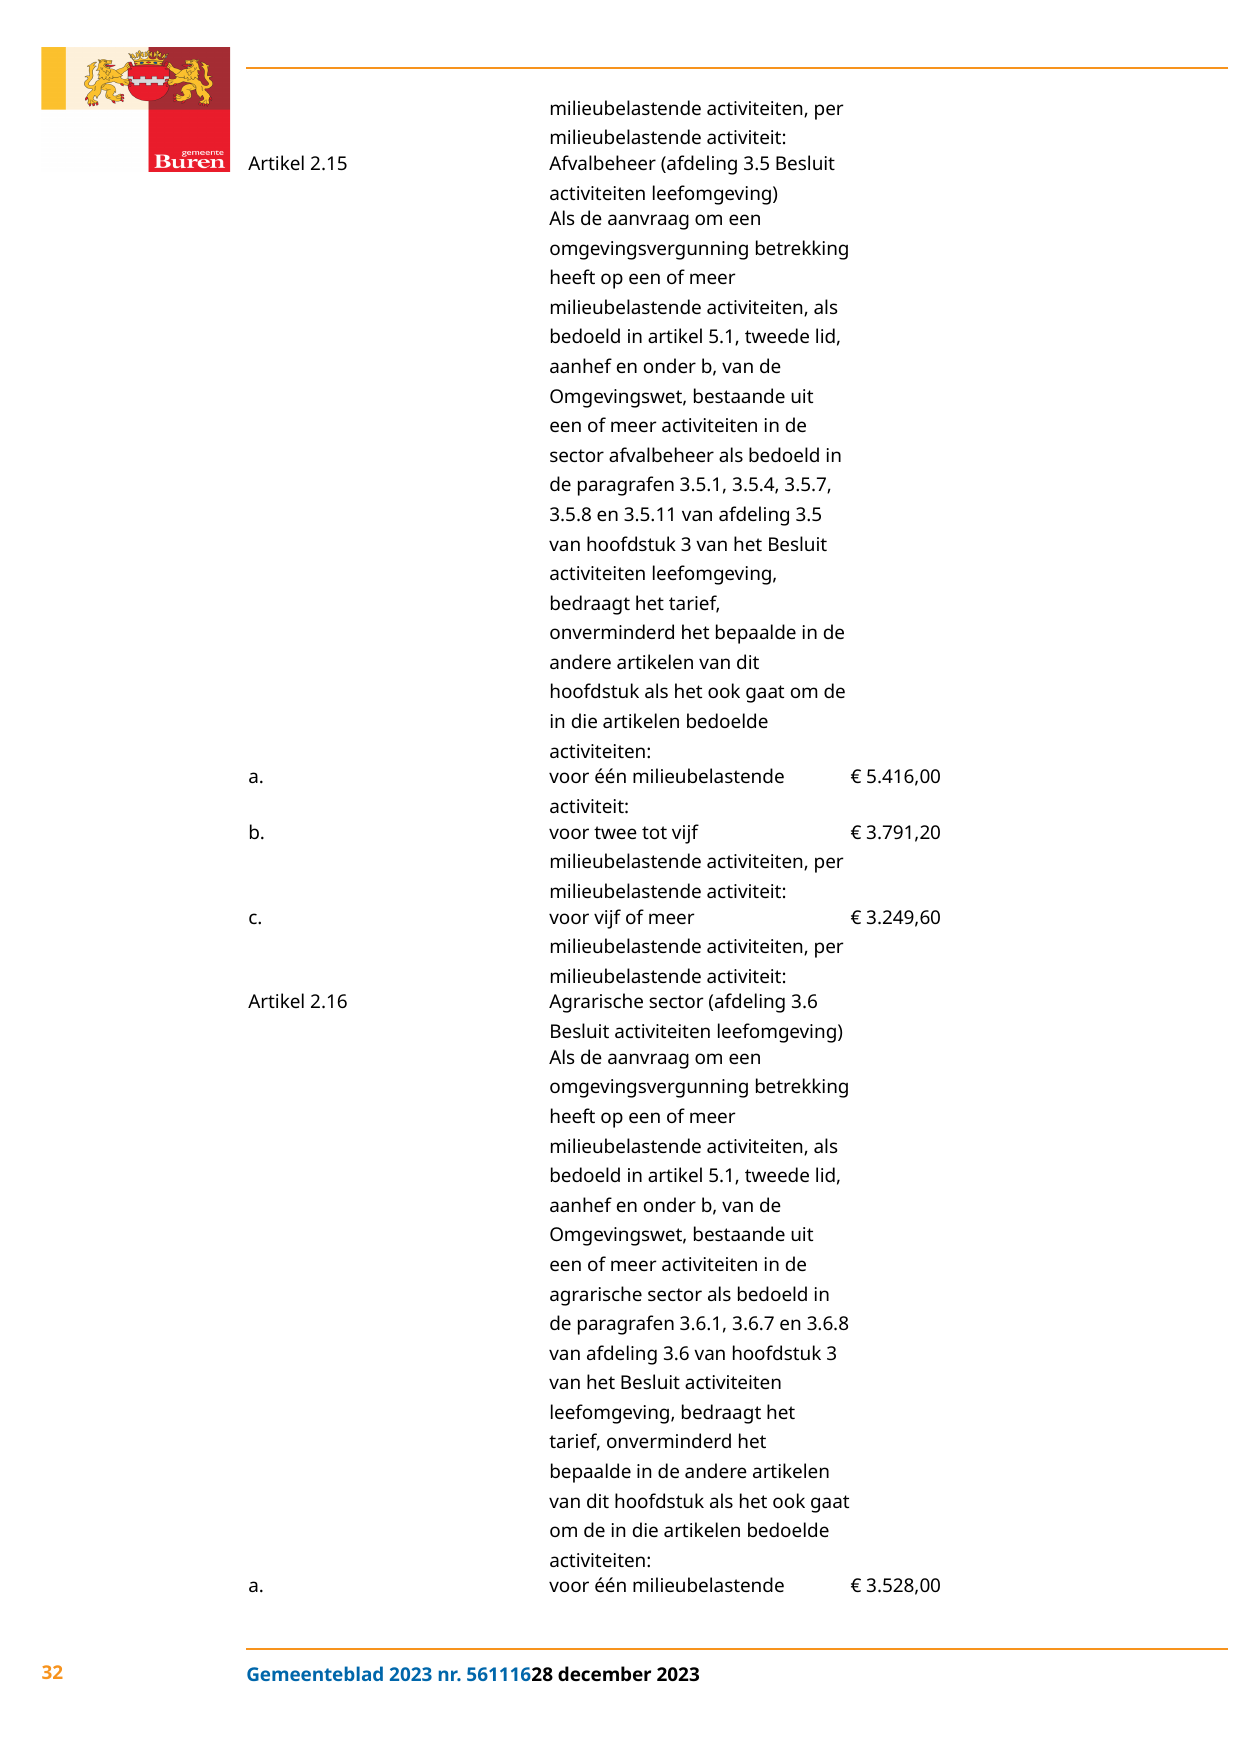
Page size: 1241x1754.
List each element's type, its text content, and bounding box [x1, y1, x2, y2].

table_cell a. [248, 764, 549, 819]
table_cell [850, 989, 1152, 1044]
table_cell voor één milieubelastende [549, 1573, 850, 1598]
table_cell voor vijf of meer milieubelastende activiteiten, per milieubelastende activiteit: [549, 904, 850, 989]
table_cell c. [248, 904, 549, 989]
picture [41, 47, 231, 172]
table_cell [850, 150, 1152, 205]
table_cell € 5.416,00 [850, 764, 1152, 819]
table_cell € 3.791,20 [850, 819, 1152, 904]
table_cell milieubelastende activiteiten, per milieubelastende activiteit: [549, 95, 850, 150]
table_cell [248, 205, 549, 764]
table_cell € 3.249,60 [850, 904, 1152, 989]
table_cell € 3.528,00 [850, 1573, 1152, 1598]
table_cell [850, 95, 1152, 150]
table_cell voor één milieubelastende activiteit: [549, 764, 850, 819]
table_cell [248, 95, 549, 150]
table_cell [248, 1044, 549, 1573]
table_cell Artikel 2.16 [248, 989, 549, 1044]
table_cell Agrarische sector (afdeling 3.6 Besluit activiteiten leefomgeving) [549, 989, 850, 1044]
table_cell b. [248, 819, 549, 904]
table_cell Afvalbeheer (afdeling 3.5 Besluit activiteiten leefomgeving) [549, 150, 850, 205]
table_cell [850, 205, 1152, 764]
table_cell Als de aanvraag om een omgevingsvergunning betrekking heeft op een of meer milieubelastende activiteiten, als bedoeld in artikel 5.1, tweede lid, aanhef en onder b, van de Omgevingswet, bestaande uit een of meer activiteiten in de sector afvalbeheer als bedoeld in de paragrafen 3.5.1, 3.5.4, 3.5.7, 3.5.8 en 3.5.11 van afdeling 3.5 van hoofdstuk 3 van het Besluit activiteiten leefomgeving, bedraagt het tarief, onverminderd het bepaalde in de andere artikelen van dit hoofdstuk als het ook gaat om de in die artikelen bedoelde activiteiten: [549, 205, 850, 764]
table_cell a. [248, 1573, 549, 1598]
table_cell [850, 1044, 1152, 1573]
table_cell voor twee tot vijf milieubelastende activiteiten, per milieubelastende activiteit: [549, 819, 850, 904]
table_cell Als de aanvraag om een omgevingsvergunning betrekking heeft op een of meer milieubelastende activiteiten, als bedoeld in artikel 5.1, tweede lid, aanhef en onder b, van de Omgevingswet, bestaande uit een of meer activiteiten in de agrarische sector als bedoeld in de paragrafen 3.6.1, 3.6.7 en 3.6.8 van afdeling 3.6 van hoofdstuk 3 van het Besluit activiteiten leefomgeving, bedraagt het tarief, onverminderd het bepaalde in de andere artikelen van dit hoofdstuk als het ook gaat om de in die artikelen bedoelde activiteiten: [549, 1044, 850, 1573]
table_cell Artikel 2.15 [248, 150, 549, 205]
